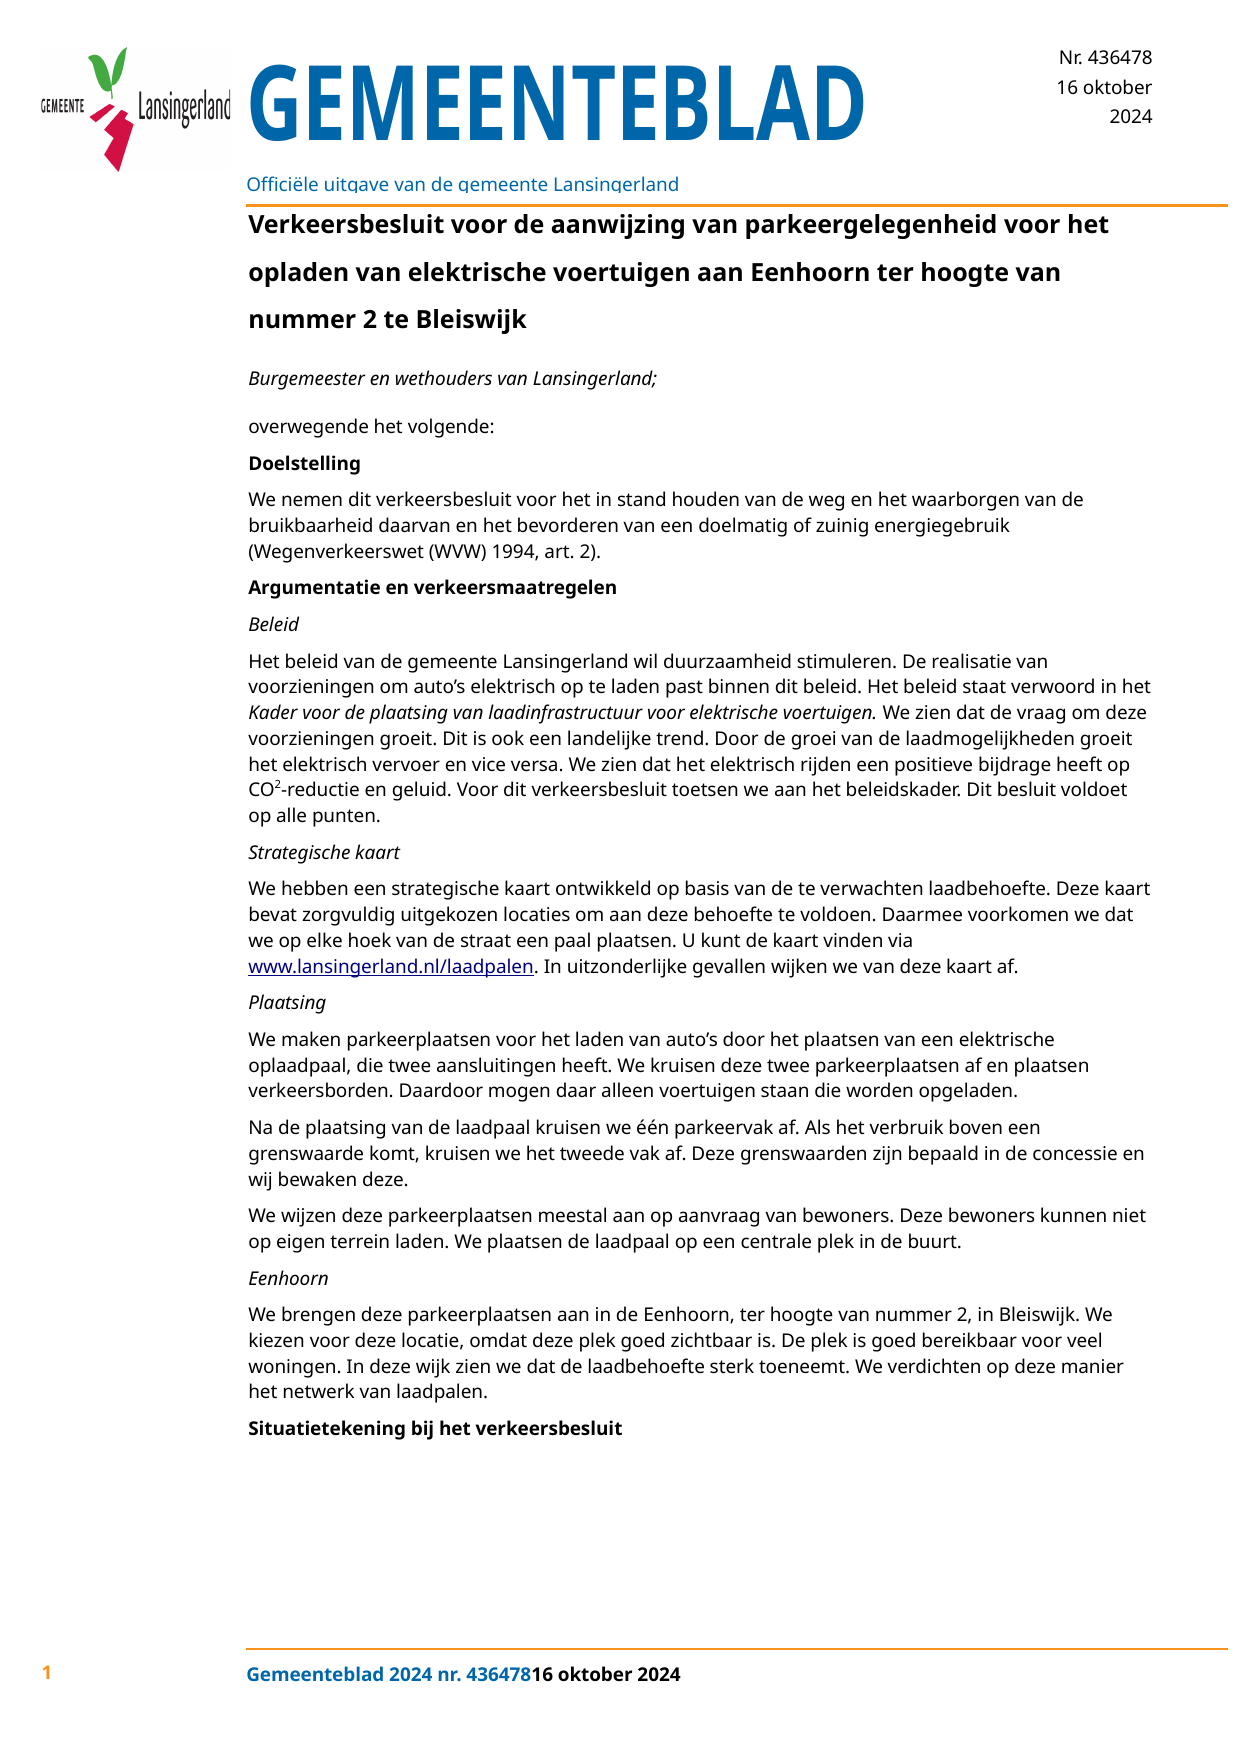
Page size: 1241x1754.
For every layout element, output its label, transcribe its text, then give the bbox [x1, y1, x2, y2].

text Burgemeester en wethouders van Lansingerland; [248, 366, 1152, 391]
text We brengen deze parkeerplaatsen aan in de Eenhoorn, ter hoogte van nummer 2, in Bleiswijk. We kiezen voor deze locatie, omdat deze plek goed zichtbaar is. De plek is goed bereikbaar voor veel woningen. In deze wijk zien we dat de laadbehoefte sterk toeneemt. We verdichten op deze manier het netwerk van laadpalen. [248, 1301, 1152, 1404]
text Na de plaatsing van de laadpaal kruisen we één parkeervak af. Als het verbruik boven een grenswaarde komt, kruisen we het tweede vak af. Deze grenswaarden zijn bepaald in de concessie en wij bewaken deze. [248, 1114, 1152, 1191]
picture [41, 47, 231, 172]
text Het beleid van de gemeente Lansingerland wil duurzaamheid stimuleren. De realisatie van voorzieningen om auto’s elektrisch op te laden past binnen dit beleid. Het beleid staat verwoord in het Kader voor de plaatsing van laadinfrastructuur voor elektrische voertuigen. We zien dat de vraag om deze voorzieningen groeit. Dit is ook een landelijke trend. Door de groei van de laadmogelijkheden groeit het elektrisch vervoer en vice versa. We zien dat het elektrisch rijden een positieve bijdrage heeft op CO2-reductie en geluid. Voor dit verkeersbesluit toetsen we aan het beleidskader. Dit besluit voldoet op alle punten. [248, 648, 1152, 828]
text overwegende het volgende: [248, 413, 1152, 439]
text Strategische kaart [248, 839, 1152, 865]
text Beleid [248, 611, 1152, 637]
text We wijzen deze parkeerplaatsen meestal aan op aanvraag van bewoners. Deze bewoners kunnen niet op eigen terrein laden. We plaatsen de laadpaal op een centrale plek in de buurt. [248, 1202, 1152, 1254]
text Verkeersbesluit voor de aanwijzing van parkeergelegenheid voor het opladen van elektrische voertuigen aan Eenhoorn ter hoogte van nummer 2 te Bleiswijk [248, 207, 1152, 336]
text Eenhoorn [248, 1265, 1152, 1291]
text Situatietekening bij het verkeersbesluit [248, 1415, 1152, 1441]
text We maken parkeerplaatsen voor het laden van auto’s door het plaatsen van een elektrische oplaadpaal, die twee aansluitingen heeft. We kruisen deze twee parkeerplaatsen af en plaatsen verkeersborden. Daardoor mogen daar alleen voertuigen staan die worden opgeladen. [248, 1026, 1152, 1103]
text Plaatsing [248, 989, 1152, 1015]
text We hebben een strategische kaart ontwikkeld op basis van de te verwachten laadbehoefte. Deze kaart bevat zorgvuldig uitgekozen locaties om aan deze behoefte te voldoen. Daarmee voorkomen we dat we op elke hoek van de straat een paal plaatsen. U kunt de kaart vinden via www.lansingerland.nl/laadpalen. In uitzonderlijke gevallen wijken we van deze kaart af. [248, 876, 1152, 978]
text We nemen dit verkeersbesluit voor het in stand houden van de weg en het waarborgen van de bruikbaarheid daarvan en het bevorderen van een doelmatig of zuinig energiegebruik (Wegenverkeerswet (WVW) 1994, art. 2). [248, 486, 1152, 564]
text Argumentatie en verkeersmaatregelen [248, 574, 1152, 600]
text Doelstelling [248, 450, 1152, 476]
